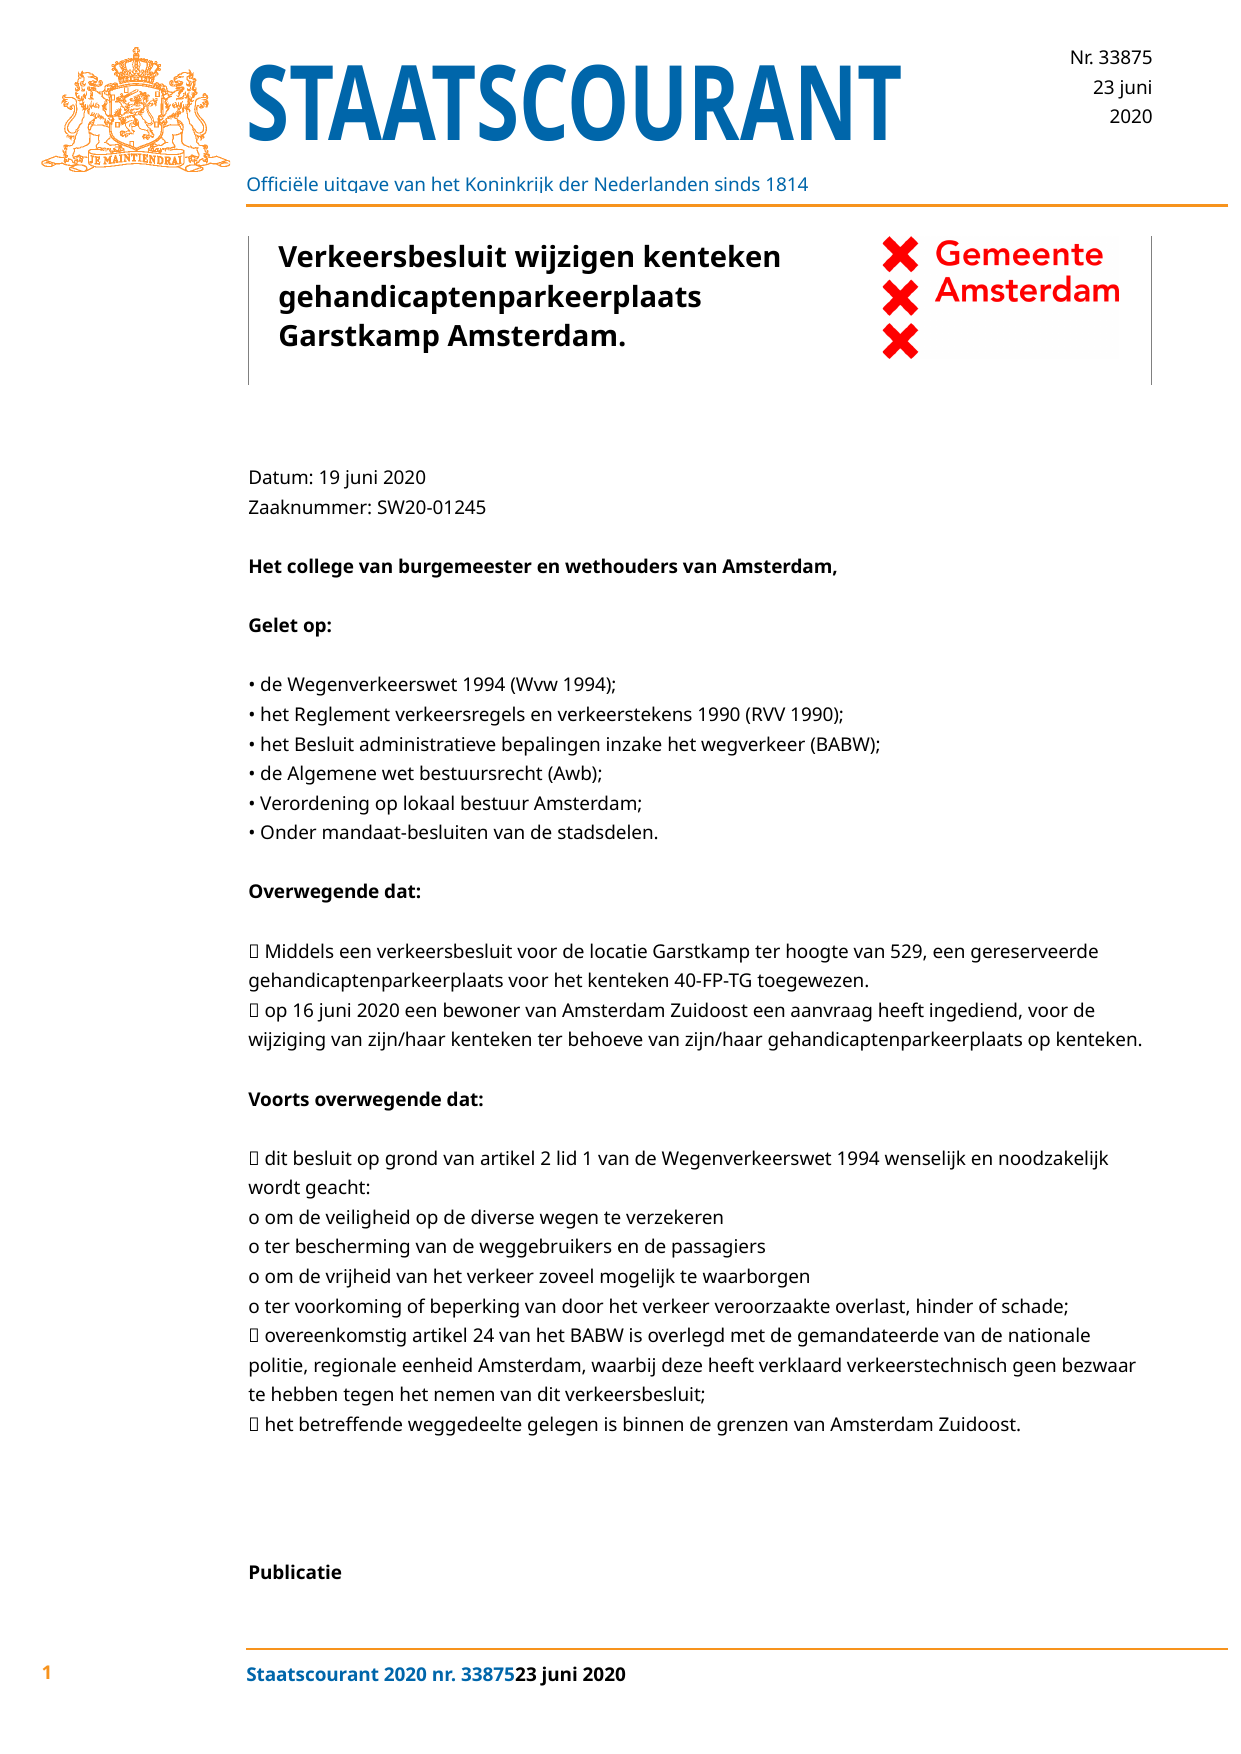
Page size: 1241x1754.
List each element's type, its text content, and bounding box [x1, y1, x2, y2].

picture [882, 236, 1119, 359]
text • Onder mandaat-besluiten van de stadsdelen. [248, 819, 1152, 845]
text Datum: 19 juni 2020 [248, 464, 1152, 490]
table_header Verkeersbesluit wijzigen kenteken gehandicaptenparkeerplaats Garstkamp Amsterdam. [249, 236, 850, 385]
text  het betreffende weggedeelte gelegen is binnen de grenzen van Amsterdam Zuidoost. [248, 1411, 1152, 1437]
text Voorts overwegende dat: [248, 1086, 1152, 1112]
text Publicatie [248, 1559, 1152, 1585]
text o om de vrijheid van het verkeer zoveel mogelijk te waarborgen [248, 1263, 1152, 1289]
text • het Reglement verkeersregels en verkeerstekens 1990 (RVV 1990); [248, 701, 1152, 727]
text Overwegende dat: [248, 879, 1152, 904]
text  dit besluit op grond van artikel 2 lid 1 van de Wegenverkeerswet 1994 wenselijk en noodzakelijk wordt geacht: [248, 1145, 1152, 1200]
text Zaaknummer: SW20-01245 [248, 494, 1152, 520]
text • de Algemene wet bestuursrecht (Awb); [248, 760, 1152, 786]
text • de Wegenverkeerswet 1994 (Wvw 1994); [248, 672, 1152, 697]
table_header [850, 236, 1151, 385]
text Gelet op: [248, 612, 1152, 638]
picture [41, 47, 231, 172]
text • Verordening op lokaal bestuur Amsterdam; [248, 790, 1152, 816]
text o om de veiligheid op de diverse wegen te verzekeren [248, 1204, 1152, 1230]
text o ter voorkoming of beperking van door het verkeer veroorzaakte overlast, hinder of schade; [248, 1293, 1152, 1319]
text • het Besluit administratieve bepalingen inzake het wegverkeer (BABW); [248, 731, 1152, 757]
text o ter bescherming van de weggebruikers en de passagiers [248, 1234, 1152, 1259]
text  Middels een verkeersbesluit voor de locatie Garstkamp ter hoogte van 529, een gereserveerde gehandicaptenparkeerplaats voor het kenteken 40-FP-TG toegewezen. [248, 938, 1152, 993]
text  overeenkomstig artikel 24 van het BABW is overlegd met de gemandateerde van de nationale politie, regionale eenheid Amsterdam, waarbij deze heeft verklaard verkeerstechnisch geen bezwaar te hebben tegen het nemen van dit verkeersbesluit; [248, 1322, 1152, 1407]
text Het college van burgemeester en wethouders van Amsterdam, [248, 553, 1152, 579]
text  op 16 juni 2020 een bewoner van Amsterdam Zuidoost een aanvraag heeft ingediend, voor de wijziging van zijn/haar kenteken ter behoeve van zijn/haar gehandicaptenparkeerplaats op kenteken. [248, 997, 1152, 1052]
